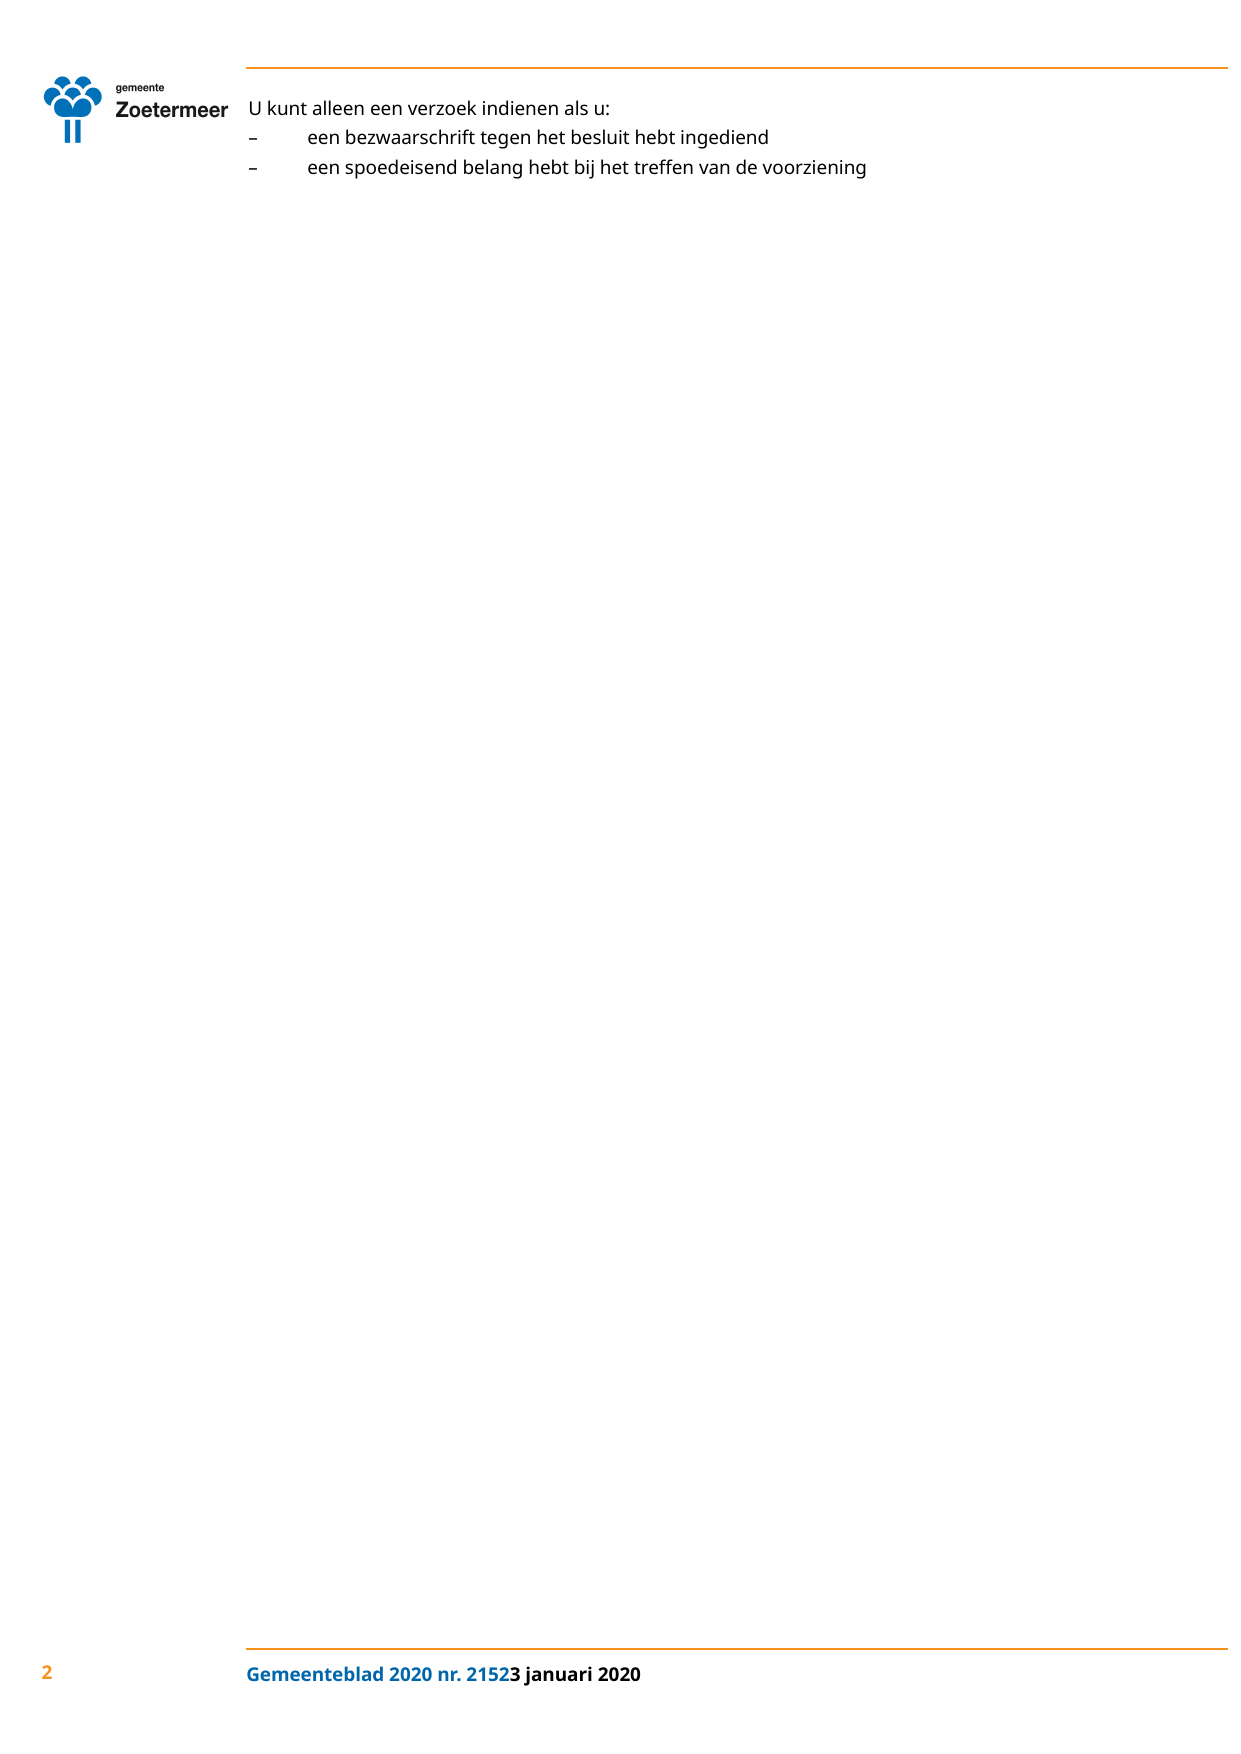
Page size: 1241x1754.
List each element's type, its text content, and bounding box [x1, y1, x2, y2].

list een bezwaarschrift tegen het besluit hebt ingediend [248, 124, 1152, 150]
list een spoedeisend belang hebt bij het treffen van de voorziening [248, 154, 1152, 180]
text U kunt alleen een verzoek indienen als u: [248, 95, 1152, 121]
picture [41, 47, 231, 172]
